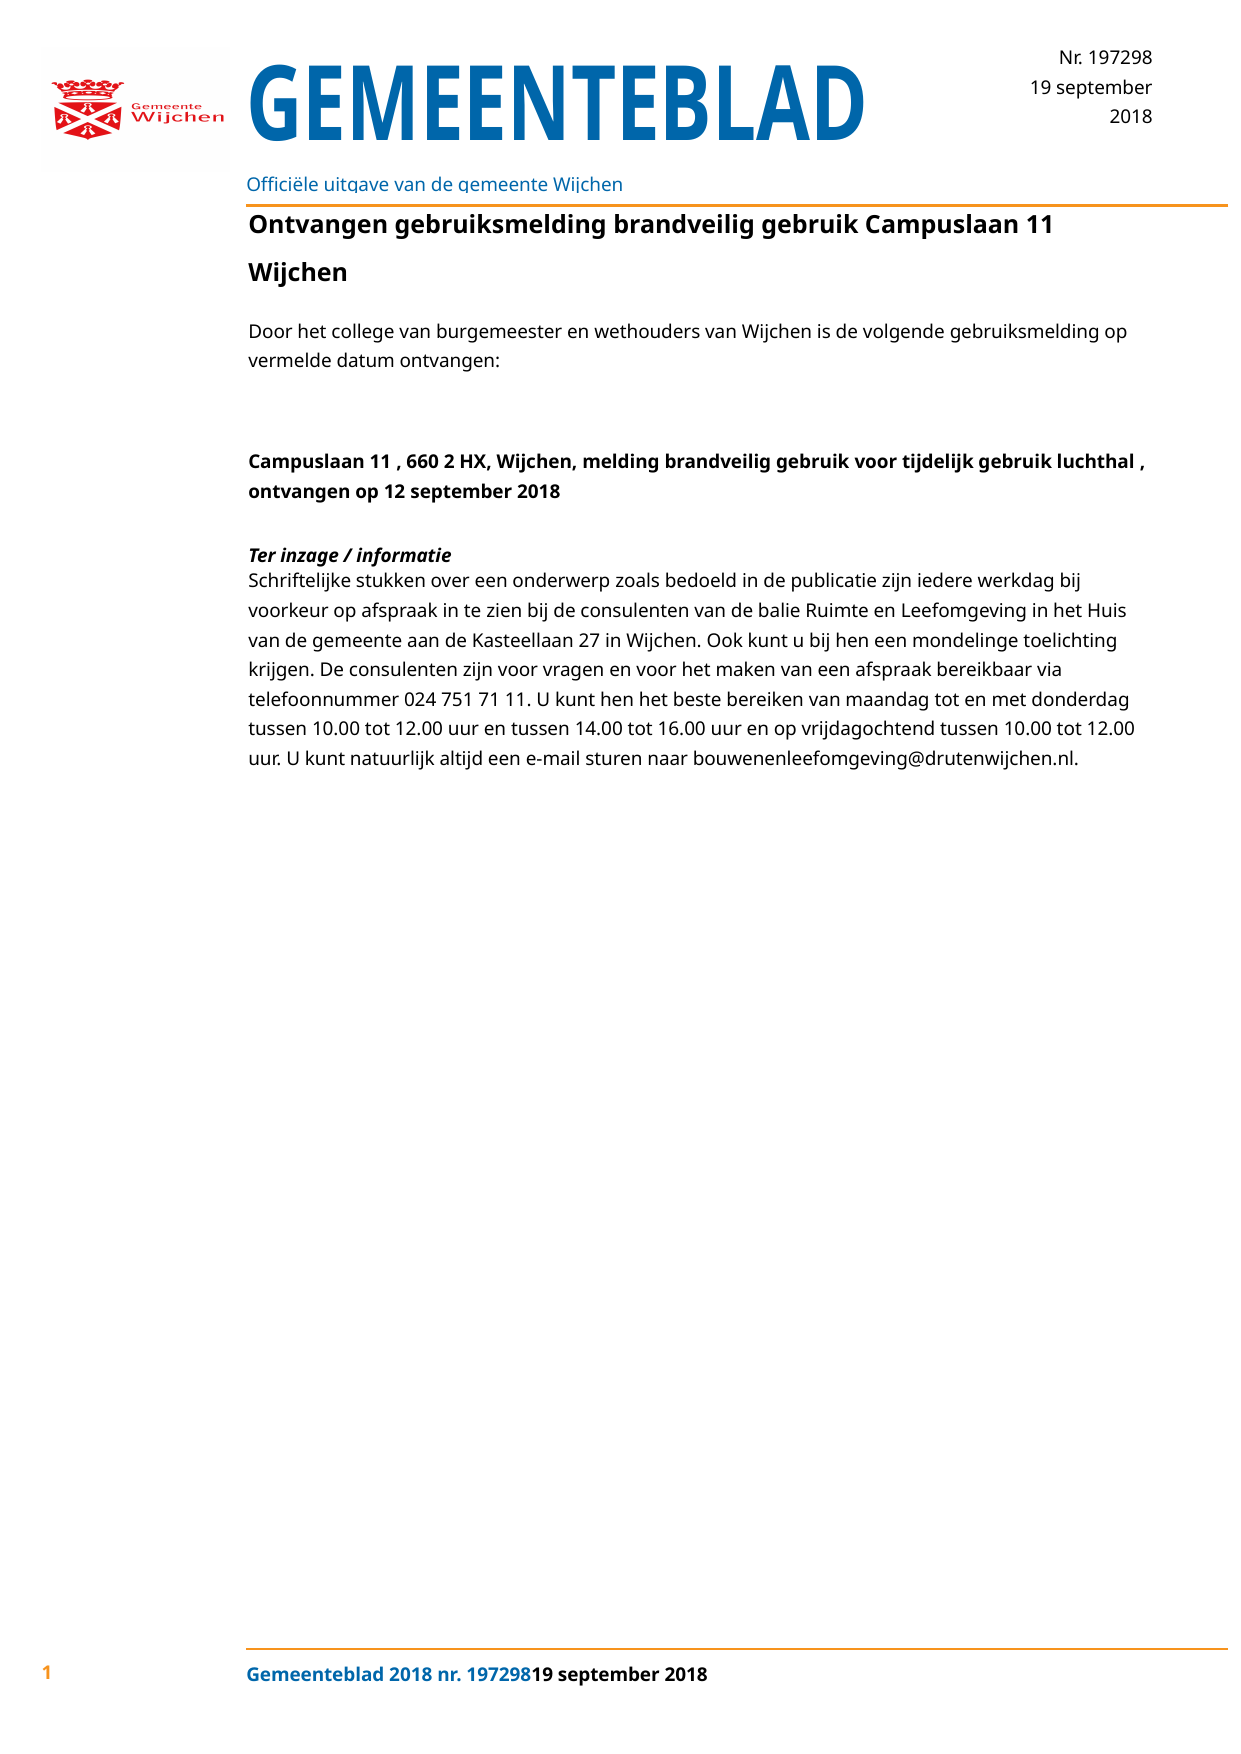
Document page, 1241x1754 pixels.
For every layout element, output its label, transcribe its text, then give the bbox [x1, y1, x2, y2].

picture [41, 47, 231, 172]
text Ontvangen gebruiksmelding brandveilig gebruik Campuslaan 11 Wijchen [248, 207, 1152, 288]
text Ter inzage / informatie [248, 542, 1152, 568]
text Schriftelijke stukken over een onderwerp zoals bedoeld in de publicatie zijn iedere werkdag bij voorkeur op afspraak in te zien bij de consulenten van de balie Ruimte en Leefomgeving in het Huis van de gemeente aan de Kasteellaan 27 in Wijchen. Ook kunt u bij hen een mondelinge toelichting krijgen. De consulenten zijn voor vragen en voor het maken van een afspraak bereikbaar via telefoonnummer 024 751 71 11. U kunt hen het beste bereiken van maandag tot en met donderdag tussen 10.00 tot 12.00 uur en tussen 14.00 tot 16.00 uur en op vrijdagochtend tussen 10.00 tot 12.00 uur. U kunt natuurlijk altijd een e-mail sturen naar bouwenenleefomgeving@drutenwijchen.nl. [248, 568, 1152, 771]
text Campuslaan 11 , 660 2 HX, Wijchen, melding brandveilig gebruik voor tijdelijk gebruik luchthal , ontvangen op 12 september 2018 [248, 448, 1152, 504]
text Door het college van burgemeester en wethouders van Wijchen is de volgende gebruiksmelding op vermelde datum ontvangen: [248, 318, 1152, 373]
